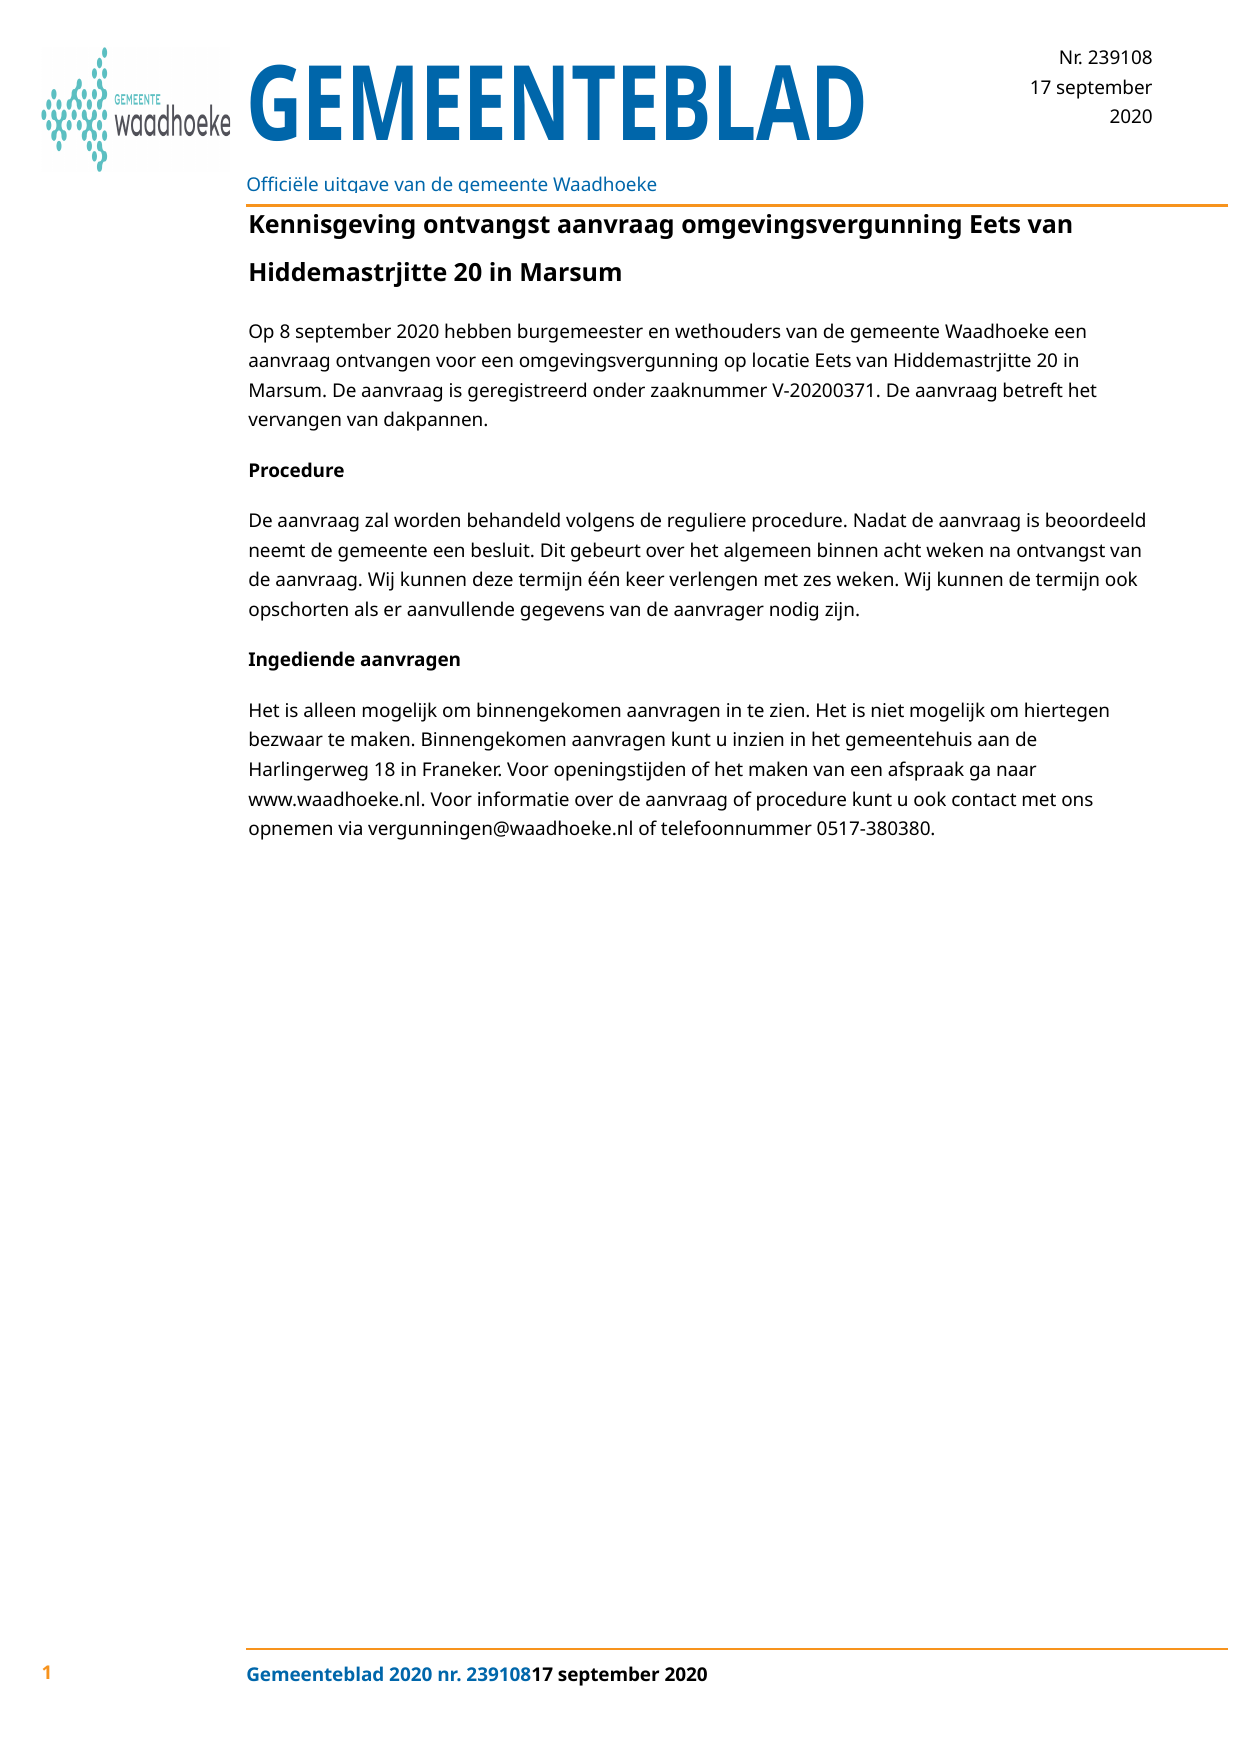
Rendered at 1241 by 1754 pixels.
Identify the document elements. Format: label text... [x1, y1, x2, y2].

text De aanvraag zal worden behandeld volgens de reguliere procedure. Nadat de aanvraag is beoordeeld neemt de gemeente een besluit. Dit gebeurt over het algemeen binnen acht weken na ontvangst van de aanvraag. Wij kunnen deze termijn één keer verlengen met zes weken. Wij kunnen de termijn ook opschorten als er aanvullende gegevens van de aanvrager nodig zijn. [248, 507, 1152, 622]
text Ingediende aanvragen [248, 647, 1152, 672]
text Procedure [248, 457, 1152, 483]
text Op 8 september 2020 hebben burgemeester en wethouders van de gemeente Waadhoeke een aanvraag ontvangen voor een omgevingsvergunning op locatie Eets van Hiddemastrjitte 20 in Marsum. De aanvraag is geregistreerd onder zaaknummer V-20200371. De aanvraag betreft het vervangen van dakpannen. [248, 318, 1152, 432]
picture [41, 47, 231, 172]
text Het is alleen mogelijk om binnengekomen aanvragen in te zien. Het is niet mogelijk om hiertegen bezwaar te maken. Binnengekomen aanvragen kunt u inzien in het gemeentehuis aan de Harlingerweg 18 in Franeker. Voor openingstijden of het maken van een afspraak ga naar www.waadhoeke.nl. Voor informatie over de aanvraag of procedure kunt u ook contact met ons opnemen via vergunningen@waadhoeke.nl of telefoonnummer 0517-380380. [248, 697, 1152, 841]
text Kennisgeving ontvangst aanvraag omgevingsvergunning Eets van Hiddemastrjitte 20 in Marsum [248, 207, 1152, 288]
